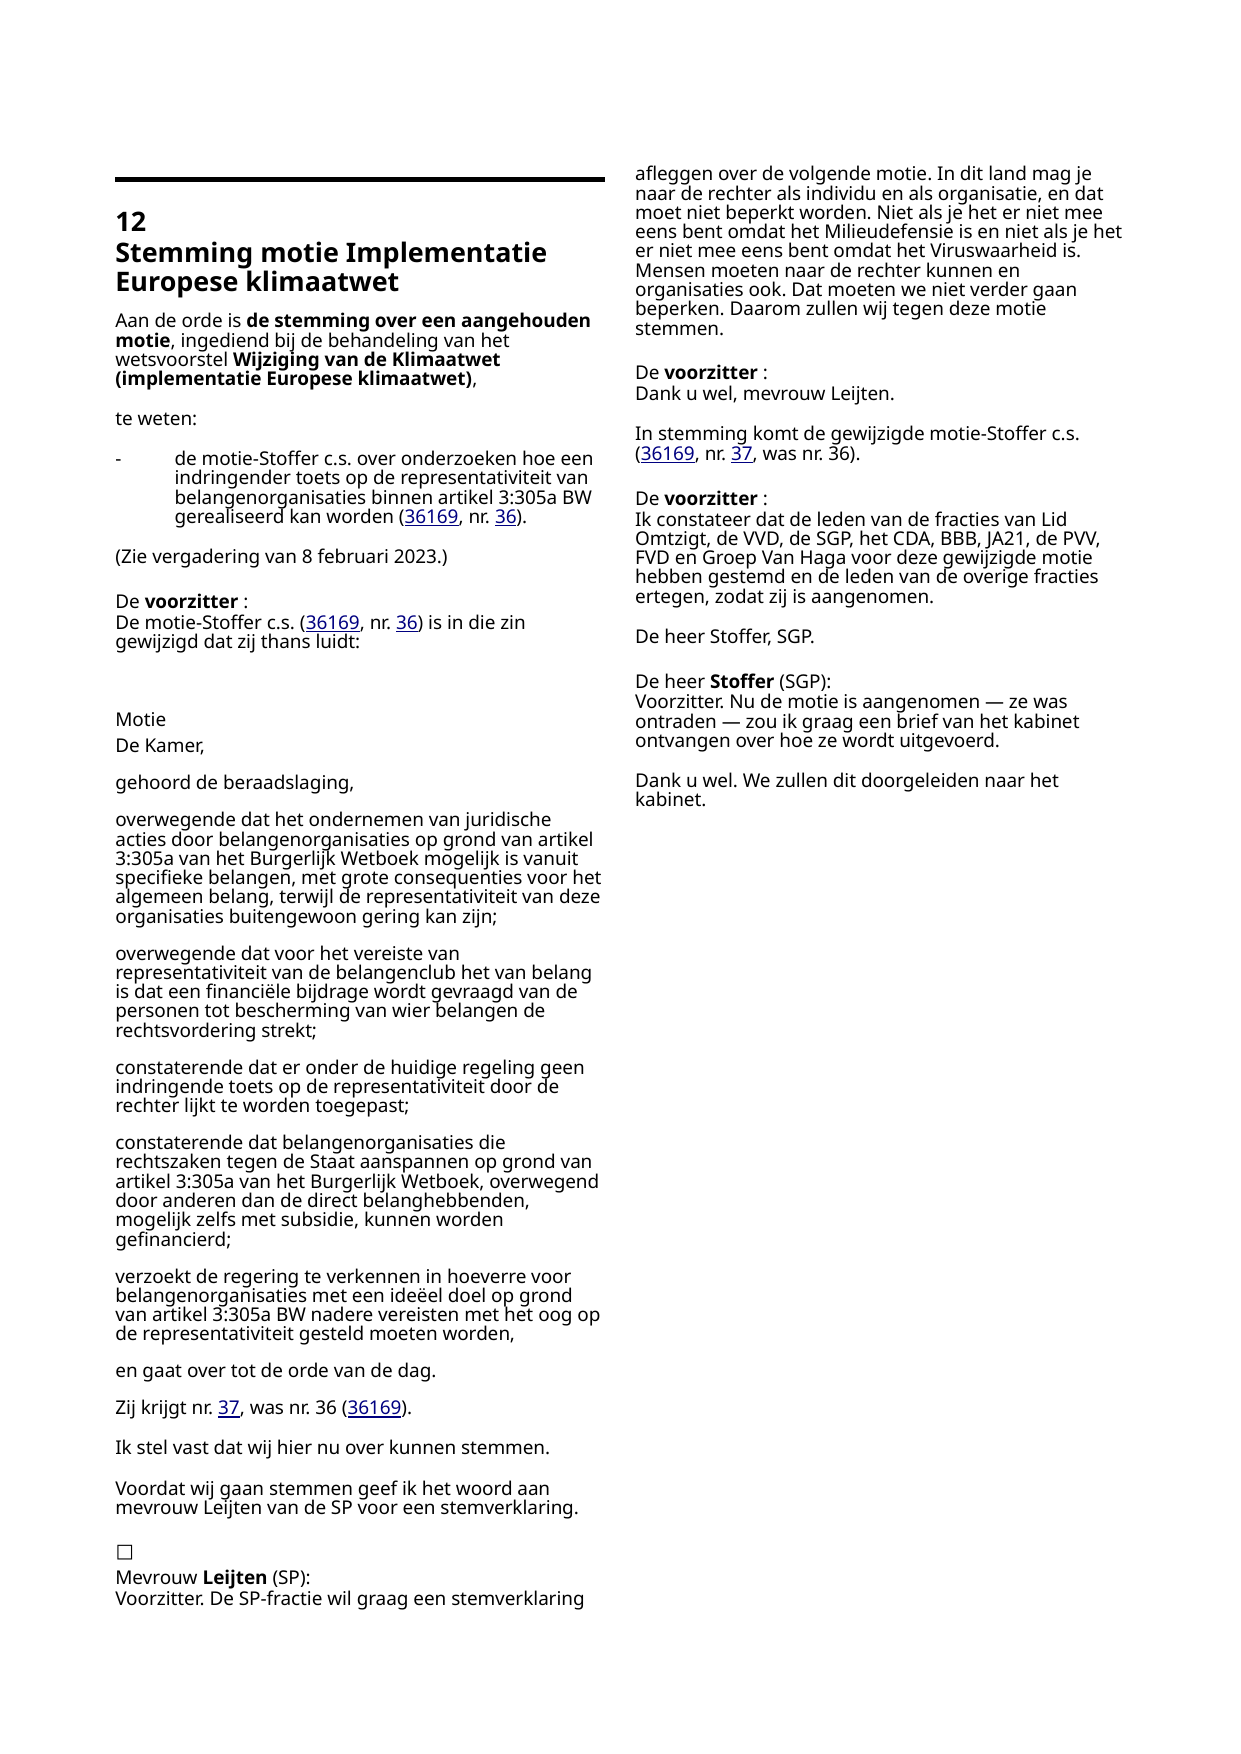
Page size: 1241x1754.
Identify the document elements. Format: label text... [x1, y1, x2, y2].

text Dank u wel, mevrouw Leijten. [635, 385, 1125, 404]
text De Kamer, [115, 737, 605, 757]
text Stemming motie Implementatie Europese klimaatwet [115, 239, 605, 312]
text Voorzitter. De SP-fractie wil graag een stemverklaring [115, 1590, 605, 1609]
text Ik stel vast dat wij hier nu over kunnen stemmen. [115, 1439, 605, 1459]
text Motie [115, 706, 605, 731]
text De heer Stoffer, SGP. [635, 628, 1125, 647]
text Aan de orde is de stemming over een aangehouden motie, ingediend bij de behandeling van het wetsvoorstel Wijziging van de Klimaatwet (implementatie Europese klimaatwet), [115, 312, 605, 389]
text Voorzitter. Nu de motie is aangenomen — ze was ontraden — zou ik graag een brief van het kabinet ontvangen over hoe ze wordt uitgevoerd. [635, 693, 1125, 751]
text De heer Stoffer (SGP): [635, 668, 1125, 693]
text constaterende dat belangenorganisaties die rechtszaken tegen de Staat aanspannen op grond van artikel 3:305a van het Burgerlijk Wetboek, overwegend door anderen dan de direct belanghebbenden, mogelijk zelfs met subsidie, kunnen worden gefinancierd; [115, 1134, 605, 1250]
text In stemming komt de gewijzigde motie-Stoffer c.s. (36169, nr. 37, was nr. 36). [635, 425, 1125, 464]
text Ik constateer dat de leden van de fracties van Lid Omtzigt, de VVD, de SGP, het CDA, BBB, JA21, de PVV, FVD en Groep Van Haga voor deze gewijzigde motie hebben gestemd en de leden van de overige fracties ertegen, zodat zij is aangenomen. [635, 511, 1125, 607]
text en gaat over tot de orde van de dag. [115, 1362, 605, 1382]
text verzoekt de regering te verkennen in hoeverre voor belangenorganisaties met een ideëel doel op grond van artikel 3:305a BW nadere vereisten met het oog op de representativiteit gesteld moeten worden, [115, 1268, 605, 1345]
text te weten: [115, 410, 605, 429]
text overwegende dat het ondernemen van juridische acties door belangenorganisaties op grond van artikel 3:305a van het Burgerlijk Wetboek mogelijk is vanuit specifieke belangen, met grote consequenties voor het algemeen belang, terwijl de representativiteit van deze organisaties buitengewoon gering kan zijn; [115, 811, 605, 927]
text gehoord de beraadslaging, [115, 774, 605, 794]
text De voorzitter : [635, 359, 1125, 385]
text Mevrouw Leijten (SP): [115, 1564, 605, 1590]
text De motie-Stoffer c.s. (36169, nr. 36) is in die zin gewijzigd dat zij thans luidt: [115, 614, 605, 652]
text Zij krijgt nr. 37, was nr. 36 (36169). [115, 1399, 605, 1419]
text De voorzitter : [635, 485, 1125, 511]
list de motie-Stoffer c.s. over onderzoeken hoe een indringender toets op de representativiteit van belangenorganisaties binnen artikel 3:305a BW gerealiseerd kan worden (36169, nr. 36). [115, 450, 605, 527]
text 12 [115, 203, 605, 239]
text constaterende dat er onder de huidige regeling geen indringende toets op de representativiteit door de rechter lijkt te worden toegepast; [115, 1059, 605, 1117]
text overwegende dat voor het vereiste van representativiteit van de belangenclub het van belang is dat een financiële bijdrage wordt gevraagd van de personen tot bescherming van wier belangen de rechtsvordering strekt; [115, 945, 605, 1041]
text Voordat wij gaan stemmen geef ik het woord aan mevrouw Leijten van de SP voor een stemverklaring. [115, 1479, 605, 1518]
text ⬜ [115, 1539, 605, 1564]
text (Zie vergadering van 8 februari 2023.) [115, 548, 605, 567]
text afleggen over de volgende motie. In dit land mag je naar de rechter als individu en als organisatie, en dat moet niet beperkt worden. Niet als je het er niet mee eens bent omdat het Milieudefensie is en niet als je het er niet mee eens bent omdat het Viruswaarheid is. Mensen moeten naar de rechter kunnen en organisaties ook. Dat moeten we niet verder gaan beperken. Daarom zullen wij tegen deze motie stemmen. [635, 165, 1125, 339]
text Dank u wel. We zullen dit doorgeleiden naar het kabinet. [635, 772, 1125, 811]
text De voorzitter : [115, 588, 605, 614]
